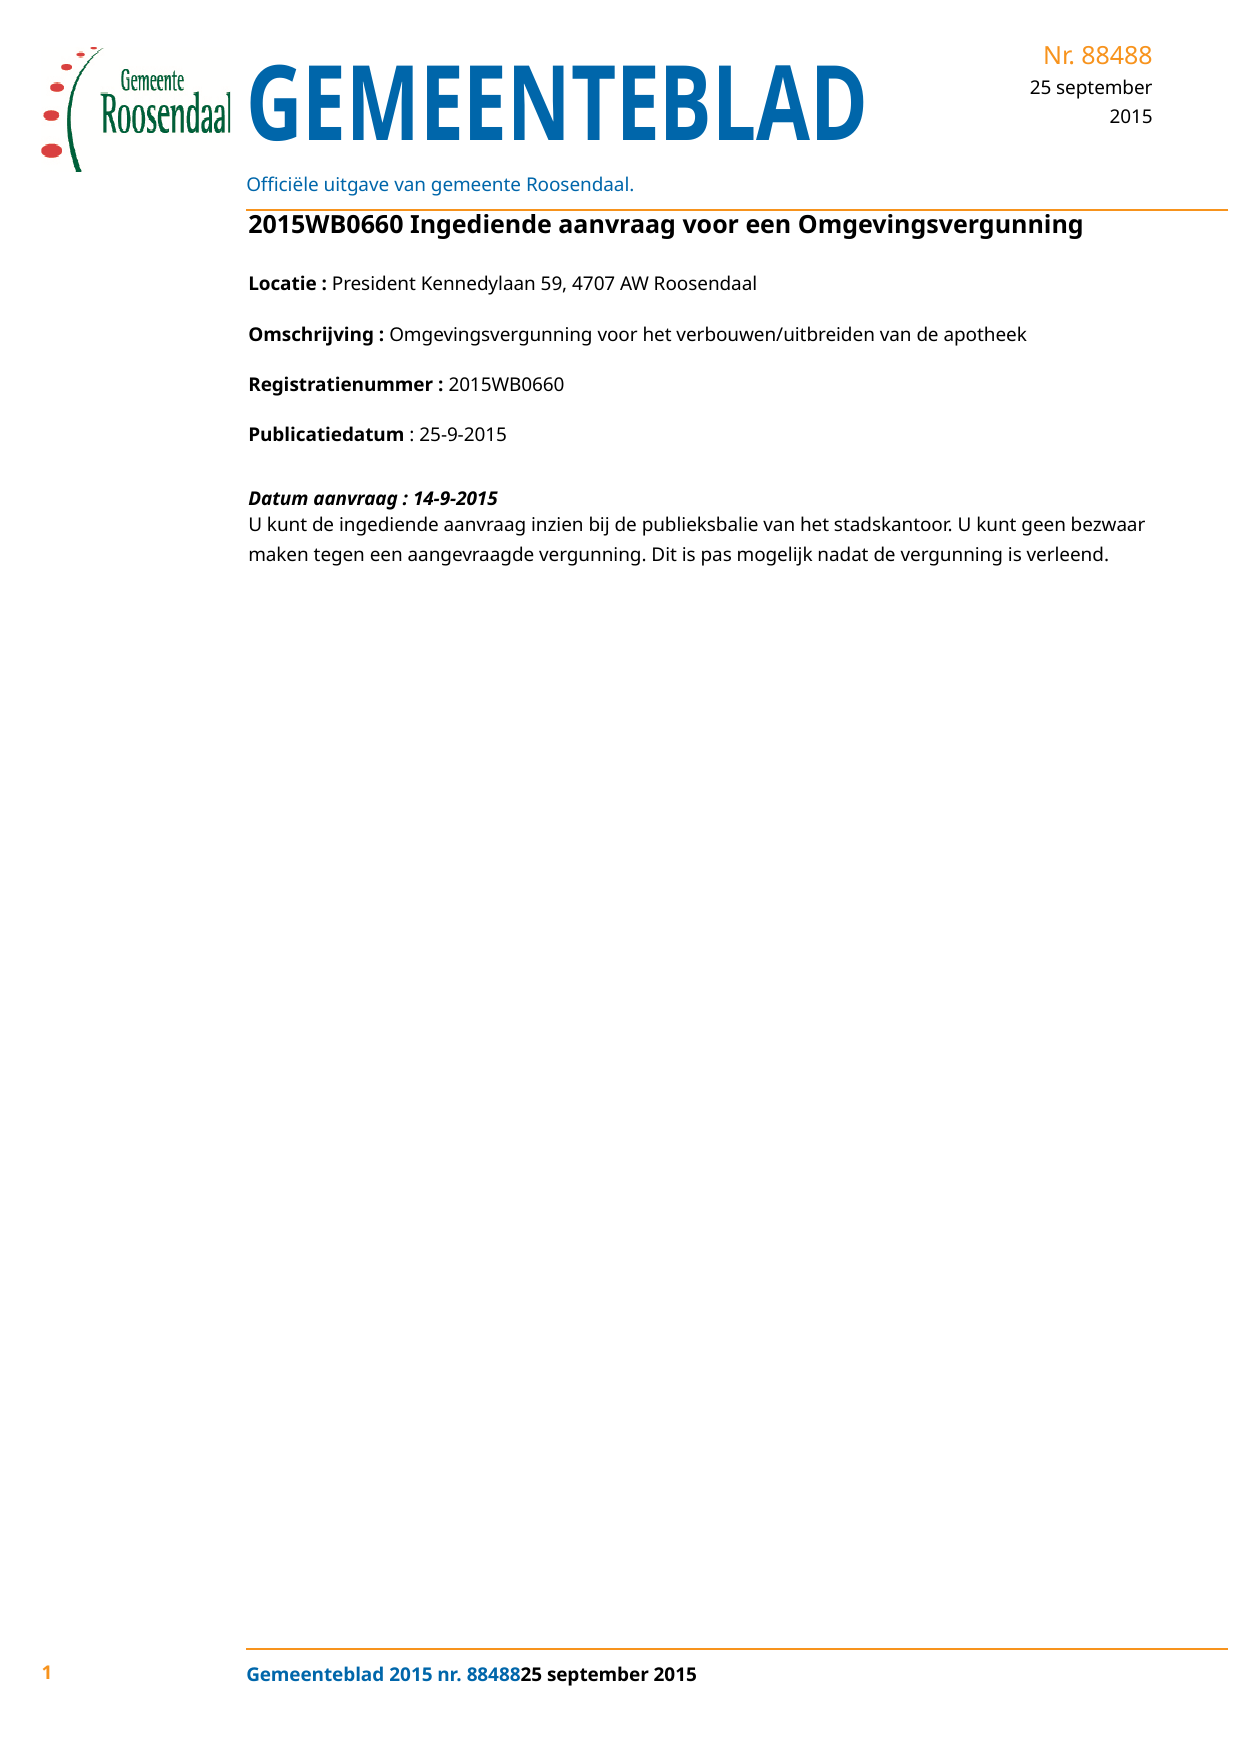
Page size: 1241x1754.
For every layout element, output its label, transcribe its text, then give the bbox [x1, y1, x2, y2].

text Publicatiedatum : 25-9-2015 [248, 422, 1152, 447]
text U kunt de ingediende aanvraag inzien bij de publieksbalie van het stadskantoor. U kunt geen bezwaar maken tegen een aangevraagde vergunning. Dit is pas mogelijk nadat de vergunning is verleend. [248, 511, 1152, 567]
text Omschrijving : Omgevingsvergunning voor het verbouwen/uitbreiden van de apotheek [248, 321, 1152, 346]
text Locatie : President Kennedylaan 59, 4707 AW Roosendaal [248, 270, 1152, 296]
picture [41, 47, 231, 172]
text Datum aanvraag : 14-9-2015 [248, 486, 1152, 511]
text 2015WB0660 Ingediende aanvraag voor een Omgevingsvergunning [248, 211, 1152, 241]
text Registratienummer : 2015WB0660 [248, 371, 1152, 397]
